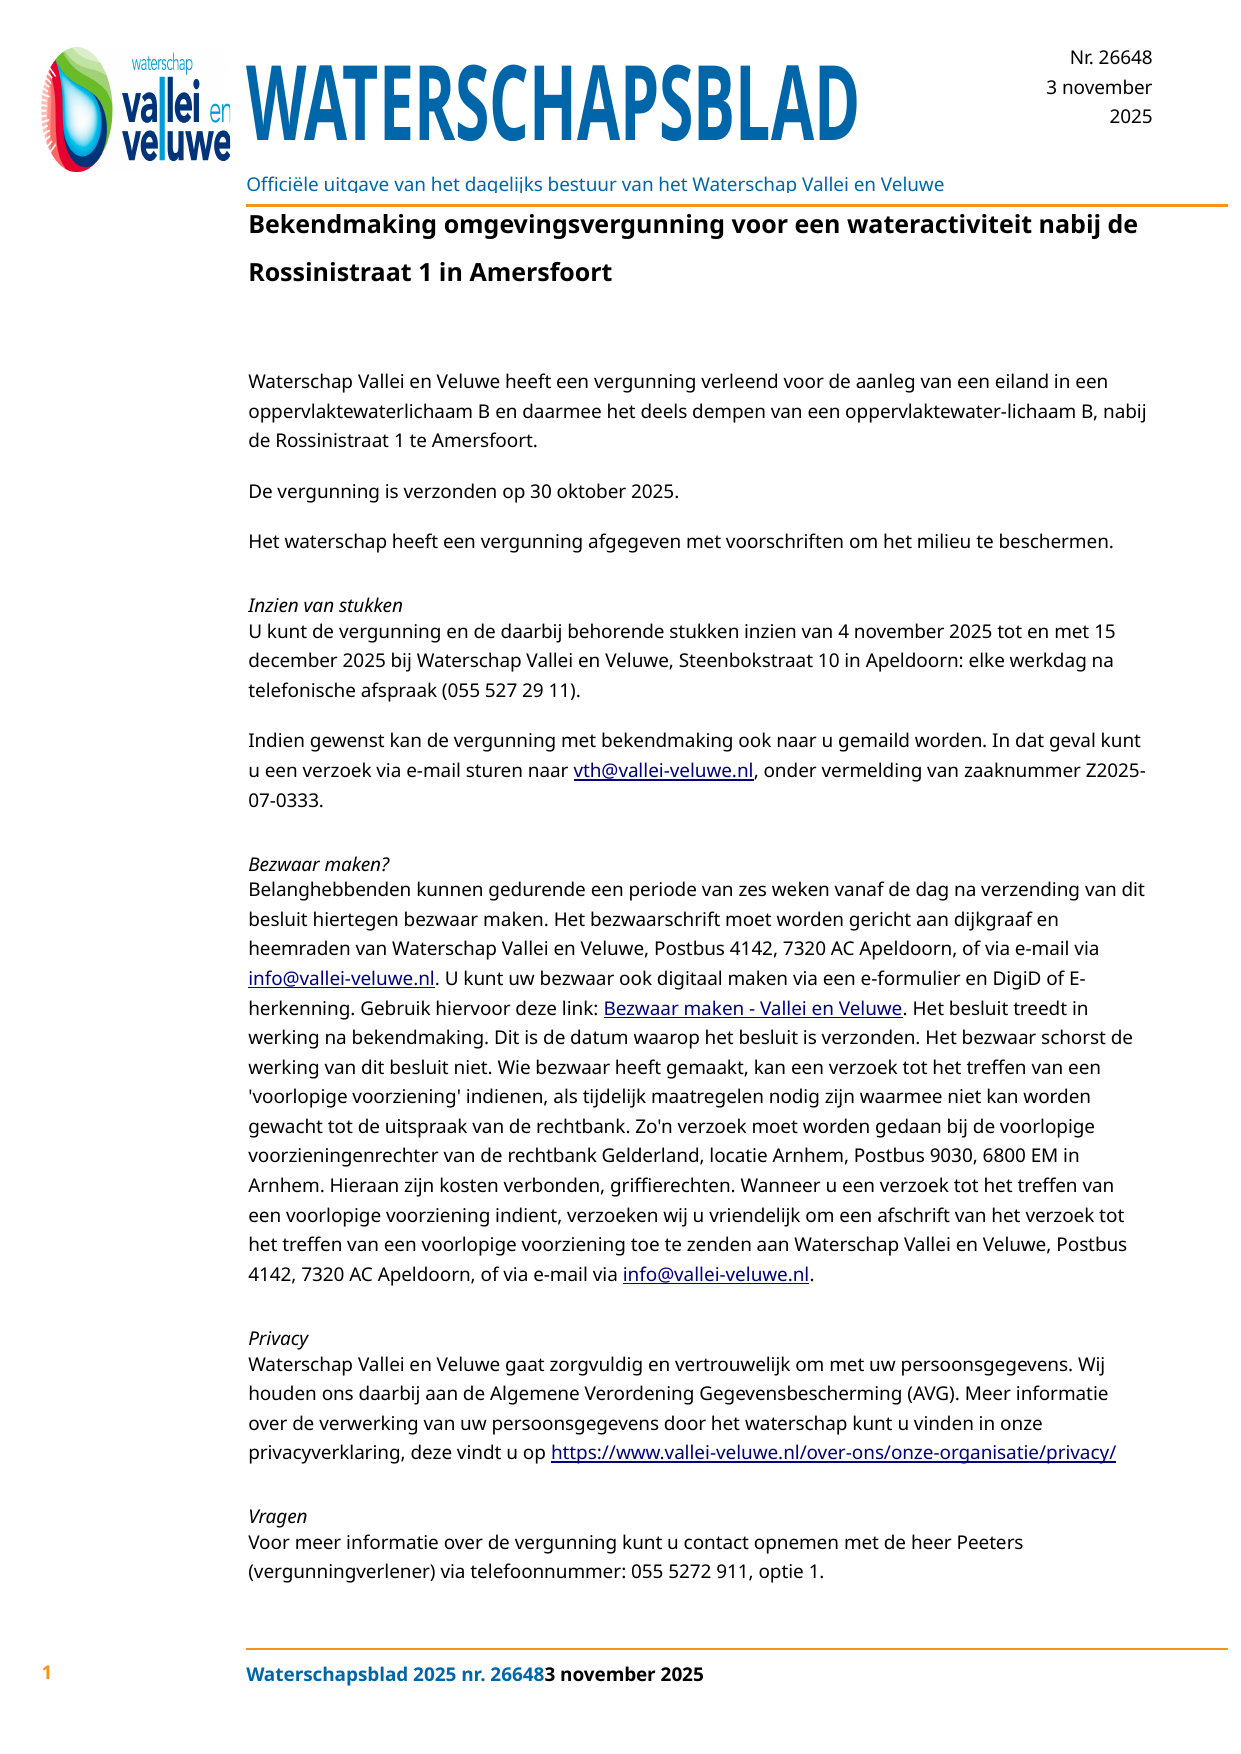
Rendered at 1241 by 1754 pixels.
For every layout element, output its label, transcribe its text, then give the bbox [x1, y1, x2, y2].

text Belanghebbenden kunnen gedurende een periode van zes weken vanaf de dag na verzending van dit besluit hiertegen bezwaar maken. Het bezwaarschrift moet worden gericht aan dijkgraaf en heemraden van Waterschap Vallei en Veluwe, Postbus 4142, 7320 AC Apeldoorn, of via e-mail via info@vallei-veluwe.nl. U kunt uw bezwaar ook digitaal maken via een e-formulier en DigiD of E-herkenning. Gebruik hiervoor deze link: Bezwaar maken - Vallei en Veluwe. Het besluit treedt in werking na bekendmaking. Dit is de datum waarop het besluit is verzonden. Het bezwaar schorst de werking van dit besluit niet. Wie bezwaar heeft gemaakt, kan een verzoek tot het treffen van een 'voorlopige voorziening' indienen, als tijdelijk maatregelen nodig zijn waarmee niet kan worden gewacht tot de uitspraak van de rechtbank. Zo'n verzoek moet worden gedaan bij de voorlopige voorzieningenrechter van de rechtbank Gelderland, locatie Arnhem, Postbus 9030, 6800 EM in Arnhem. Hieraan zijn kosten verbonden, griffierechten. Wanneer u een verzoek tot het treffen van een voorlopige voorziening indient, verzoeken wij u vriendelijk om een afschrift van het verzoek tot het treffen van een voorlopige voorziening toe te zenden aan Waterschap Vallei en Veluwe, Postbus 4142, 7320 AC Apeldoorn, of via e-mail via info@vallei-veluwe.nl. [248, 876, 1152, 1287]
text Bezwaar maken? [248, 851, 1152, 876]
text Voor meer informatie over de vergunning kunt u contact opnemen met de heer Peeters (vergunningverlener) via telefoonnummer: 055 5272 911, optie 1. [248, 1529, 1152, 1584]
text Privacy [248, 1325, 1152, 1351]
picture [41, 47, 231, 172]
text Waterschap Vallei en Veluwe heeft een vergunning verleend voor de aanleg van een eiland in een oppervlaktewaterlichaam B en daarmee het deels dempen van een oppervlaktewater-lichaam B, nabij de Rossinistraat 1 te Amersfoort. [248, 368, 1152, 453]
text Vragen [248, 1503, 1152, 1529]
text U kunt de vergunning en de daarbij behorende stukken inzien van 4 november 2025 tot en met 15 december 2025 bij Waterschap Vallei en Veluwe, Steenbokstraat 10 in Apeldoorn: elke werkdag na telefonische afspraak (055 527 29 11). [248, 618, 1152, 703]
text Inzien van stukken [248, 592, 1152, 618]
text De vergunning is verzonden op 30 oktober 2025. [248, 478, 1152, 504]
text Het waterschap heeft een vergunning afgegeven met voorschriften om het milieu te beschermen. [248, 528, 1152, 554]
text Indien gewenst kan de vergunning met bekendmaking ook naar u gemaild worden. In dat geval kunt u een verzoek via e-mail sturen naar vth@vallei-veluwe.nl, onder vermelding van zaaknummer Z2025-07-0333. [248, 728, 1152, 812]
text Waterschap Vallei en Veluwe gaat zorgvuldig en vertrouwelijk om met uw persoonsgegevens. Wij houden ons daarbij aan de Algemene Verordening Gegevensbescherming (AVG). Meer informatie over de verwerking van uw persoonsgegevens door het waterschap kunt u vinden in onze privacyverklaring, deze vindt u op https://www.vallei-veluwe.nl/over-ons/onze-organisatie/privacy/ [248, 1351, 1152, 1465]
text Bekendmaking omgevingsvergunning voor een wateractiviteit nabij de Rossinistraat 1 in Amersfoort [248, 207, 1152, 288]
